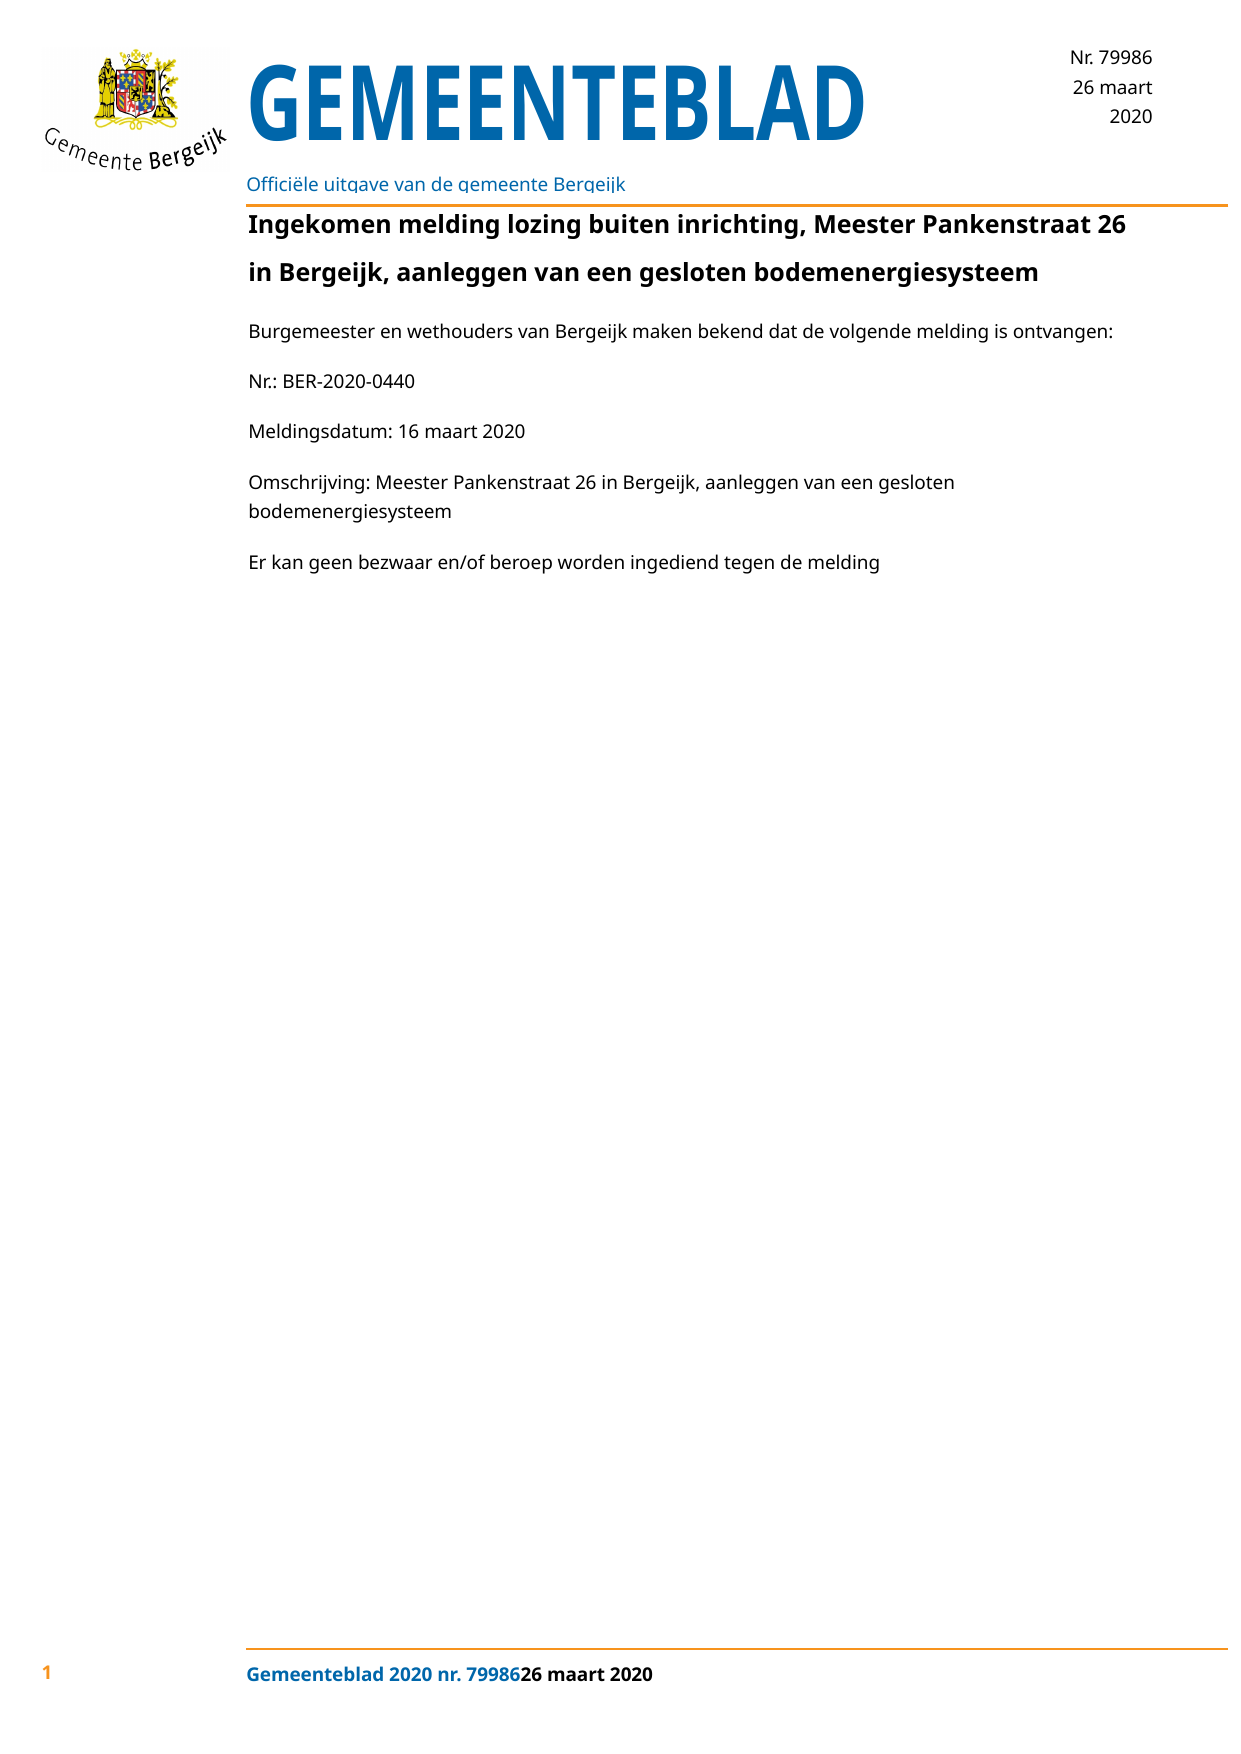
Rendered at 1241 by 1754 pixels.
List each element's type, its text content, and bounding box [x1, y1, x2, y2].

text Er kan geen bezwaar en/of beroep worden ingediend tegen de melding [248, 549, 1152, 575]
text Meldingsdatum: 16 maart 2020 [248, 419, 1152, 444]
text Ingekomen melding lozing buiten inrichting, Meester Pankenstraat 26 in Bergeijk, aanleggen van een gesloten bodemenergiesysteem [248, 207, 1152, 288]
text Omschrijving: Meester Pankenstraat 26 in Bergeijk, aanleggen van een gesloten bodemenergiesysteem [248, 469, 1152, 524]
text Burgemeester en wethouders van Bergeijk maken bekend dat de volgende melding is ontvangen: [248, 318, 1152, 344]
text Nr.: BER-2020-0440 [248, 368, 1152, 394]
picture [41, 47, 231, 172]
